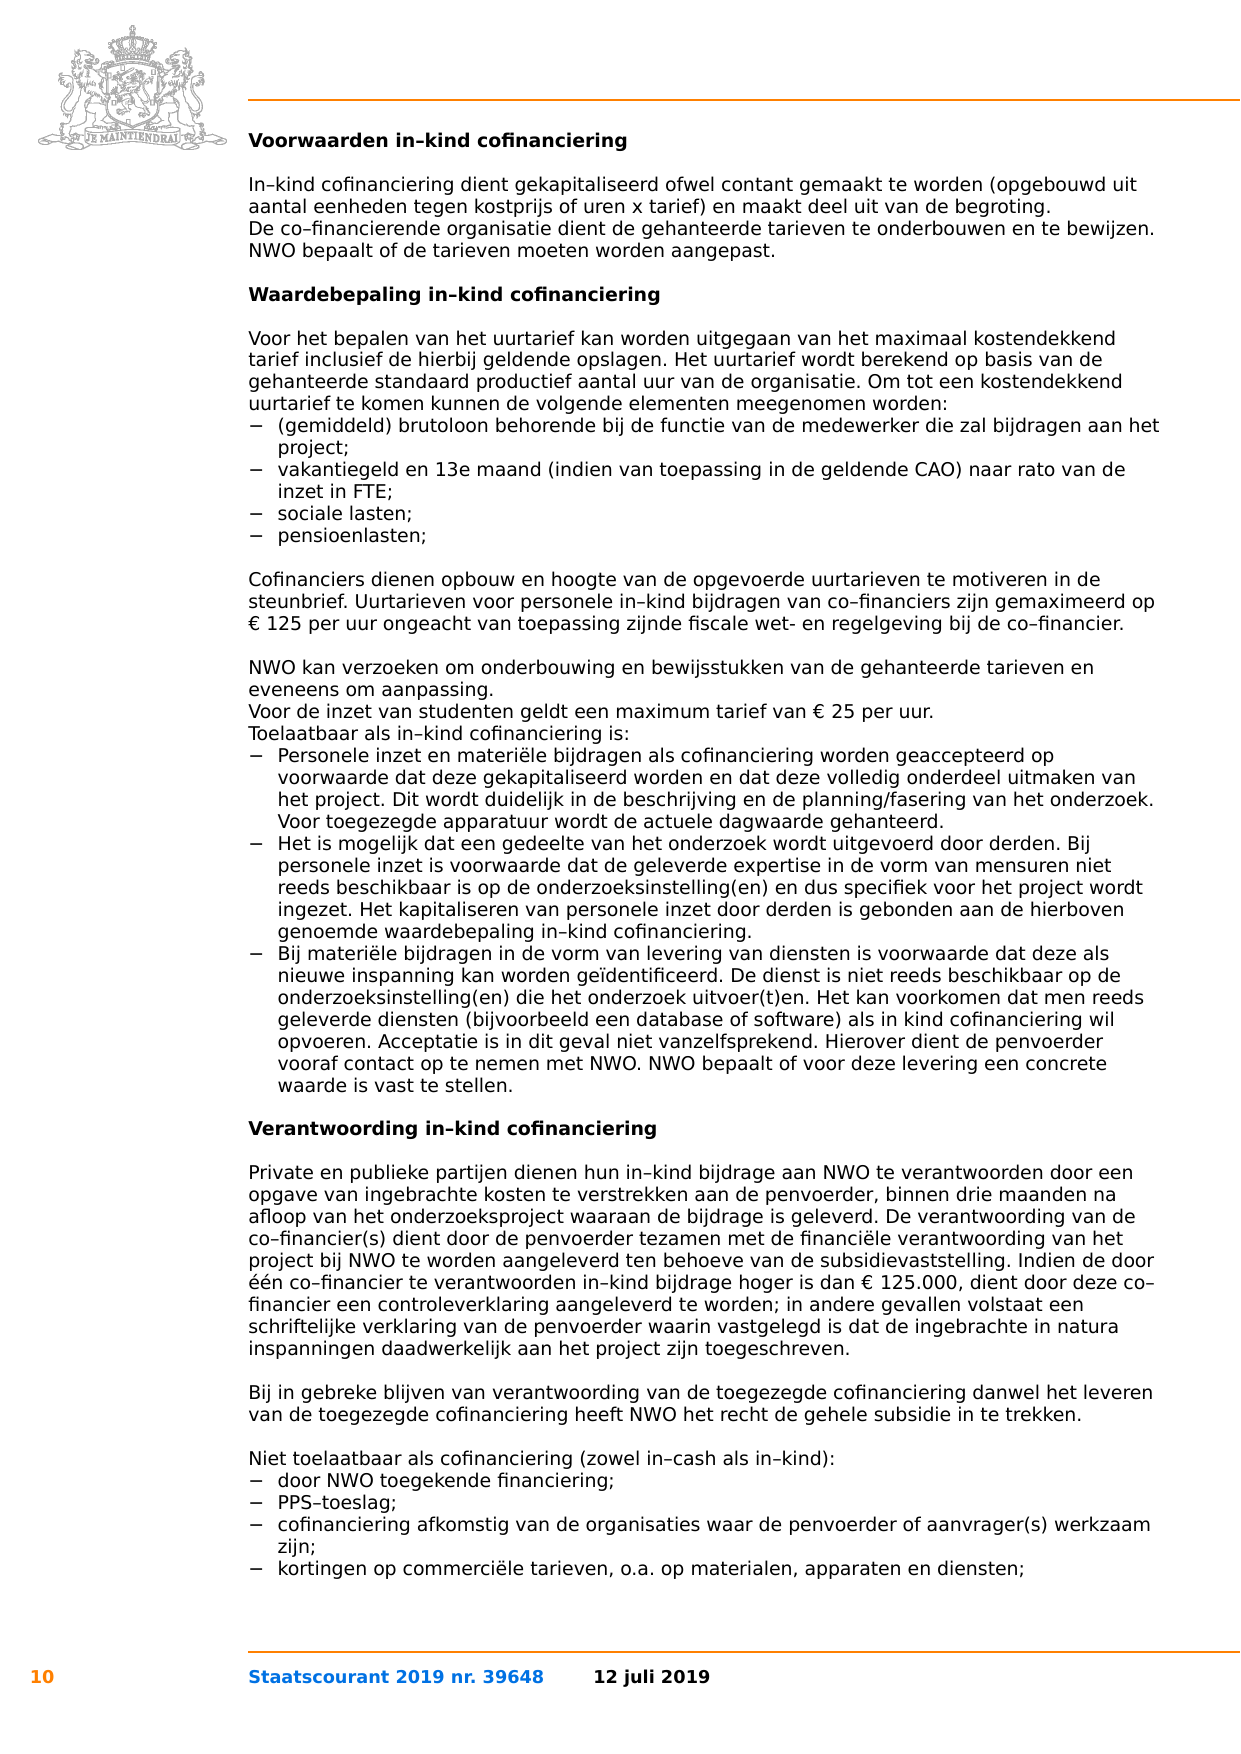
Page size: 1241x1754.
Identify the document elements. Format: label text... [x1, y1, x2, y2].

text Voor het bepalen van het uurtarief kan worden uitgegaan van het maximaal kostendekkend tarief inclusief de hierbij geldende opslagen. Het uurtarief wordt berekend op basis van de gehanteerde standaard productief aantal uur van de organisatie. Om tot een kostendekkend uurtarief te komen kunnen de volgende elementen meegenomen worden: [248, 327, 1163, 415]
text − Personele inzet en materiële bijdragen als cofinanciering worden geaccepteerd op voorwaarde dat deze gekapitaliseerd worden en dat deze volledig onderdeel uitmaken van het project. Dit wordt duidelijk in de beschrijving en de planning/fasering van het onderzoek. Voor toegezegde apparatuur wordt de actuele dagwaarde gehanteerd. [248, 745, 1163, 833]
text − PPS–toeslag; [248, 1492, 1163, 1514]
text De co–financierende organisatie dient de gehanteerde tarieven te onderbouwen en te bewijzen. NWO bepaalt of de tarieven moeten worden aangepast. [248, 218, 1163, 262]
text NWO kan verzoeken om onderbouwing en bewijsstukken van de gehanteerde tarieven en eveneens om aanpassing. [248, 657, 1163, 701]
text − Het is mogelijk dat een gedeelte van het onderzoek wordt uitgevoerd door derden. Bij personele inzet is voorwaarde dat de geleverde expertise in de vorm van mensuren niet reeds beschikbaar is op de onderzoeksinstelling(en) en dus specifiek voor het project wordt ingezet. Het kapitaliseren van personele inzet door derden is gebonden aan de hierboven genoemde waardebepaling in–kind cofinanciering. [248, 833, 1163, 943]
text Niet toelaatbaar als cofinanciering (zowel in–cash als in–kind): [248, 1448, 1163, 1470]
text Private en publieke partijen dienen hun in–kind bijdrage aan NWO te verantwoorden door een opgave van ingebrachte kosten te verstrekken aan de penvoerder, binnen drie maanden na afloop van het onderzoeksproject waaraan de bijdrage is geleverd. De verantwoording van de co–financier(s) dient door de penvoerder tezamen met de financiële verantwoording van het project bij NWO te worden aangeleverd ten behoeve van de subsidievaststelling. Indien de door één co–financier te verantwoorden in–kind bijdrage hoger is dan € 125.000, dient door deze co–financier een controleverklaring aangeleverd te worden; in andere gevallen volstaat een schriftelijke verklaring van de penvoerder waarin vastgelegd is dat de ingebrachte in natura inspanningen daadwerkelijk aan het project zijn toegeschreven. [248, 1162, 1163, 1360]
text In–kind cofinanciering dient gekapitaliseerd ofwel contant gemaakt te worden (opgebouwd uit aantal eenheden tegen kostprijs of uren x tarief) en maakt deel uit van de begroting. [248, 174, 1163, 218]
text Voor de inzet van studenten geldt een maximum tarief van € 25 per uur. [248, 701, 1163, 723]
text Bij in gebreke blijven van verantwoording van de toegezegde cofinanciering danwel het leveren van de toegezegde cofinanciering heeft NWO het recht de gehele subsidie in te trekken. [248, 1382, 1163, 1426]
picture [38, 25, 227, 150]
text − door NWO toegekende financiering; [248, 1470, 1163, 1492]
subtitle Verantwoording in–kind cofinanciering [248, 1118, 1163, 1140]
text − pensioenlasten; [248, 525, 1163, 547]
text Cofinanciers dienen opbouw en hoogte van de opgevoerde uurtarieven te motiveren in de steunbrief. Uurtarieven voor personele in–kind bijdragen van co–financiers zijn gemaximeerd op € 125 per uur ongeacht van toepassing zijnde fiscale wet- en regelgeving bij de co–financier. [248, 569, 1163, 635]
text Toelaatbaar als in–kind cofinanciering is: [248, 723, 1163, 745]
text − kortingen op commerciële tarieven, o.a. op materialen, apparaten en diensten; [248, 1558, 1163, 1579]
text − Bij materiële bijdragen in de vorm van levering van diensten is voorwaarde dat deze als nieuwe inspanning kan worden geïdentificeerd. De dienst is niet reeds beschikbaar op de onderzoeksinstelling(en) die het onderzoek uitvoer(t)en. Het kan voorkomen dat men reeds geleverde diensten (bijvoorbeeld een database of software) als in kind cofinanciering wil opvoeren. Acceptatie is in dit geval niet vanzelfsprekend. Hierover dient de penvoerder vooraf contact op te nemen met NWO. NWO bepaalt of voor deze levering een concrete waarde is vast te stellen. [248, 943, 1163, 1096]
subtitle Waardebepaling in–kind cofinanciering [248, 283, 1163, 306]
text − (gemiddeld) brutoloon behorende bij de functie van de medewerker die zal bijdragen aan het project; [248, 415, 1163, 459]
text − sociale lasten; [248, 503, 1163, 525]
subtitle Voorwaarden in–kind cofinanciering [248, 130, 1163, 152]
text − cofinanciering afkomstig van de organisaties waar de penvoerder of aanvrager(s) werkzaam zijn; [248, 1514, 1163, 1558]
text − vakantiegeld en 13e maand (indien van toepassing in de geldende CAO) naar rato van de inzet in FTE; [248, 459, 1163, 503]
